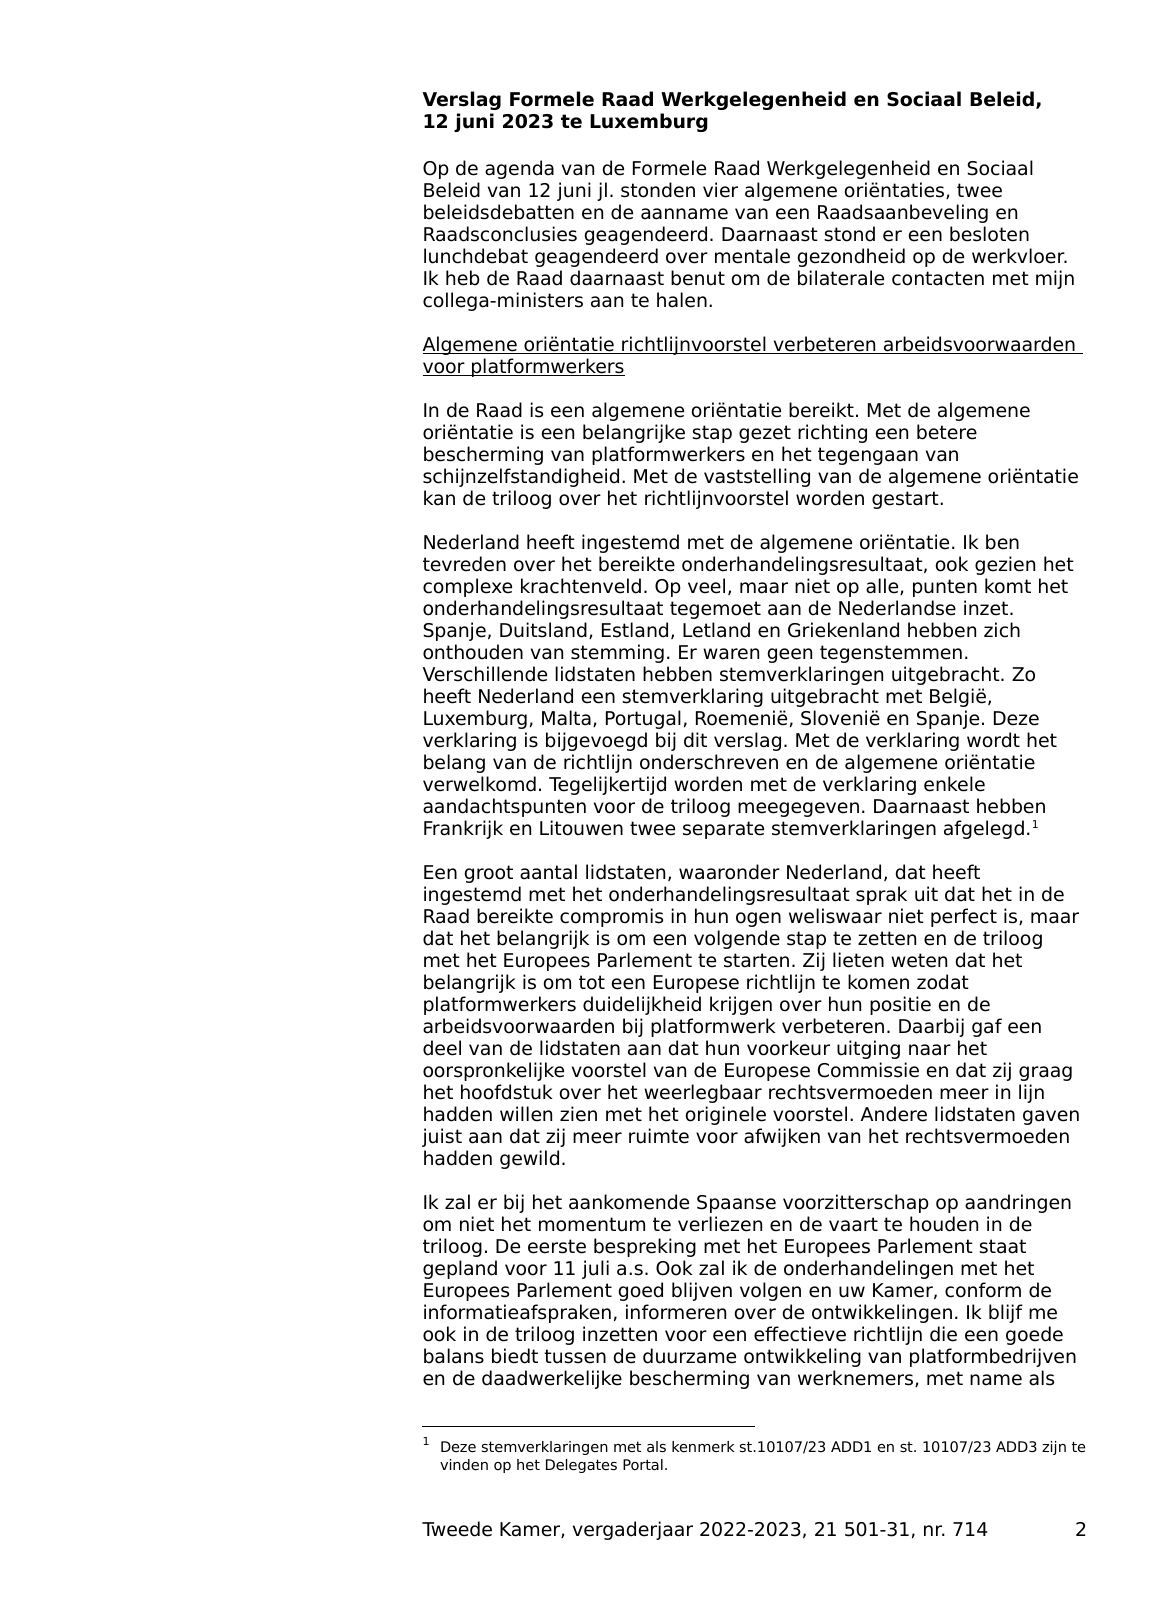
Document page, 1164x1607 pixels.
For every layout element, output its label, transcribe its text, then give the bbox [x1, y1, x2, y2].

text Deze stemverklaringen met als kenmerk st.10107/23 ADD1 en st. 10107/23 ADD3 zijn te vinden op het Delegates Portal. [422, 1435, 1087, 1474]
text Ik zal er bij het aankomende Spaanse voorzitterschap op aandringen om niet het momentum te verliezen en de vaart te houden in de triloog. De eerste bespreking met het Europees Parlement staat gepland voor 11 juli a.s. Ook zal ik de onderhandelingen met het Europees Parlement goed blijven volgen en uw Kamer, conform de informatieafspraken, informeren over de ontwikkelingen. Ik blijf me ook in de triloog inzetten voor een effectieve richtlijn die een goede balans biedt tussen de duurzame ontwikkeling van platformbedrijven en de daadwerkelijke bescherming van werknemers, met name als [422, 1192, 1087, 1390]
text In de Raad is een algemene oriëntatie bereikt. Met de algemene oriëntatie is een belangrijke stap gezet richting een betere bescherming van platformwerkers en het tegengaan van schijnzelfstandigheid. Met de vaststelling van de algemene oriëntatie kan de triloog over het richtlijnvoorstel worden gestart. [422, 400, 1087, 510]
text Een groot aantal lidstaten, waaronder Nederland, dat heeft ingestemd met het onderhandelingsresultaat sprak uit dat het in de Raad bereikte compromis in hun ogen weliswaar niet perfect is, maar dat het belangrijk is om een volgende stap te zetten en de triloog met het Europees Parlement te starten. Zij lieten weten dat het belangrijk is om tot een Europese richtlijn te komen zodat platformwerkers duidelijkheid krijgen over hun positie en de arbeidsvoorwaarden bij platformwerk verbeteren. Daarbij gaf een deel van de lidstaten aan dat hun voorkeur uitging naar het oorspronkelijke voorstel van de Europese Commissie en dat zij graag het hoofdstuk over het weerlegbaar rechtsvermoeden meer in lijn hadden willen zien met het originele voorstel. Andere lidstaten gaven juist aan dat zij meer ruimte voor afwijken van het rechtsvermoeden hadden gewild. [422, 862, 1087, 1170]
text Nederland heeft ingestemd met de algemene oriëntatie. Ik ben tevreden over het bereikte onderhandelingsresultaat, ook gezien het complexe krachtenveld. Op veel, maar niet op alle, punten komt het onderhandelingsresultaat tegemoet aan de Nederlandse inzet. Spanje, Duitsland, Estland, Letland en Griekenland hebben zich onthouden van stemming. Er waren geen tegenstemmen. Verschillende lidstaten hebben stemverklaringen uitgebracht. Zo heeft Nederland een stemverklaring uitgebracht met België, Luxemburg, Malta, Portugal, Roemenië, Slovenië en Spanje. Deze verklaring is bijgevoegd bij dit verslag. Met de verklaring wordt het belang van de richtlijn onderschreven en de algemene oriëntatie verwelkomd. Tegelijkertijd worden met de verklaring enkele aandachtspunten voor de triloog meegegeven. Daarnaast hebben Frankrijk en Litouwen twee separate stemverklaringen afgelegd. [422, 532, 1087, 840]
subtitle Verslag Formele Raad Werkgelegenheid en Sociaal Beleid, 12 juni 2023 te Luxemburg [422, 89, 1087, 133]
text Op de agenda van de Formele Raad Werkgelegenheid en Sociaal Beleid van 12 juni jl. stonden vier algemene oriëntaties, twee beleidsdebatten en de aanname van een Raadsaanbeveling en Raadsconclusies geagendeerd. Daarnaast stond er een besloten lunchdebat geagendeerd over mentale gezondheid op de werkvloer. Ik heb de Raad daarnaast benut om de bilaterale contacten met mijn collega-ministers aan te halen. [422, 158, 1087, 312]
subtitle Algemene oriëntatie richtlijnvoorstel verbeteren arbeidsvoorwaarden voor platformwerkers [422, 334, 1087, 378]
